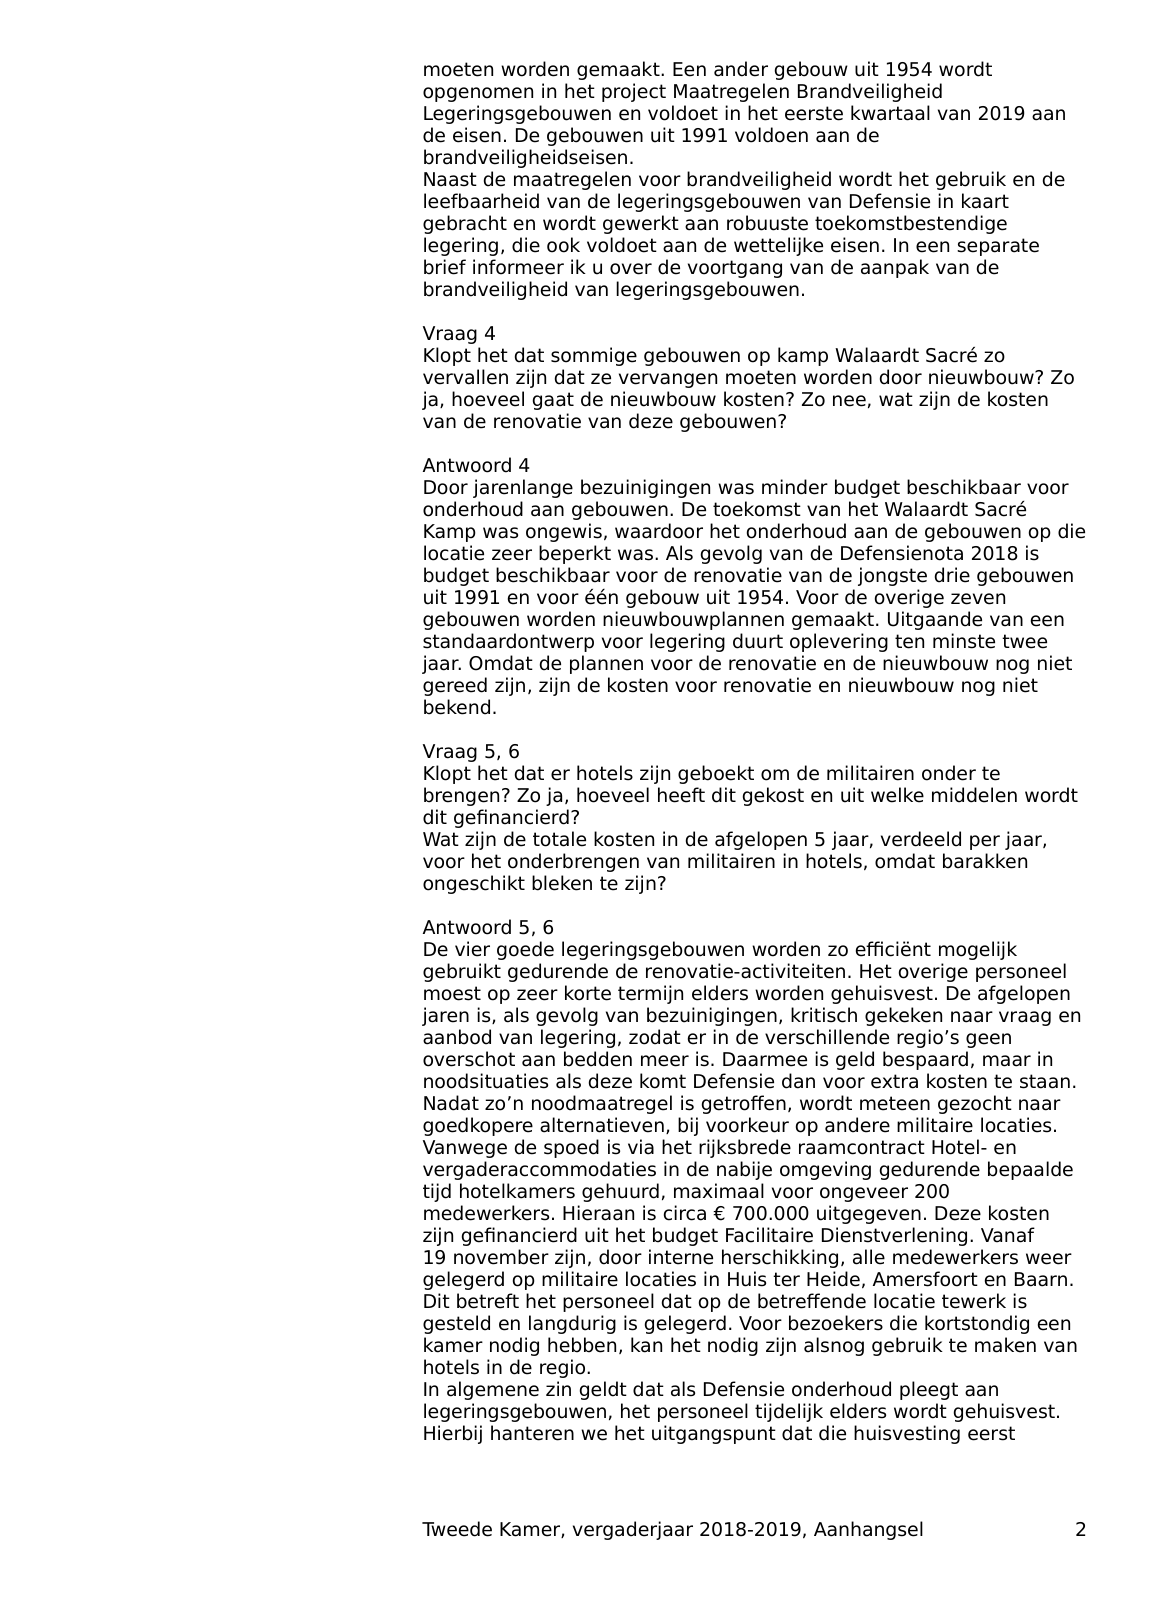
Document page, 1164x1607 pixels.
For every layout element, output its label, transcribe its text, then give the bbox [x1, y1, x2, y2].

text Vraag 4 [422, 323, 1087, 345]
text In algemene zin geldt dat als Defensie onderhoud pleegt aan legeringsgebouwen, het personeel tijdelijk elders wordt gehuisvest. Hierbij hanteren we het uitgangspunt dat die huisvesting eerst [422, 1379, 1087, 1444]
text Wat zijn de totale kosten in de afgelopen 5 jaar, verdeeld per jaar, voor het onderbrengen van militairen in hotels, omdat barakken ongeschikt bleken te zijn? [422, 829, 1087, 895]
text Klopt het dat er hotels zijn geboekt om de militairen onder te brengen? Zo ja, hoeveel heeft dit gekost en uit welke middelen wordt dit gefinancierd? [422, 763, 1087, 829]
text Door jarenlange bezuinigingen was minder budget beschikbaar voor onderhoud aan gebouwen. De toekomst van het Walaardt Sacré Kamp was ongewis, waardoor het onderhoud aan de gebouwen op die locatie zeer beperkt was. Als gevolg van de Defensienota 2018 is budget beschikbaar voor de renovatie van de jongste drie gebouwen uit 1991 en voor één gebouw uit 1954. Voor de overige zeven gebouwen worden nieuwbouwplannen gemaakt. Uitgaande van een standaardontwerp voor legering duurt oplevering ten minste twee jaar. Omdat de plannen voor de renovatie en de nieuwbouw nog niet gereed zijn, zijn de kosten voor renovatie en nieuwbouw nog niet bekend. [422, 477, 1087, 719]
text Antwoord 5, 6 [422, 917, 1087, 939]
text Vanwege de spoed is via het rijksbrede raamcontract Hotel- en vergaderaccommodaties in de nabije omgeving gedurende bepaalde tijd hotelkamers gehuurd, maximaal voor ongeveer 200 medewerkers. Hieraan is circa € 700.000 uitgegeven. Deze kosten zijn gefinancierd uit het budget Facilitaire Dienstverlening. Vanaf 19 november zijn, door interne herschikking, alle medewerkers weer gelegerd op militaire locaties in Huis ter Heide, Amersfoort en Baarn. Dit betreft het personeel dat op de betreffende locatie tewerk is gesteld en langdurig is gelegerd. Voor bezoekers die kortstondig een kamer nodig hebben, kan het nodig zijn alsnog gebruik te maken van hotels in de regio. [422, 1137, 1087, 1379]
text Vraag 5, 6 [422, 741, 1087, 763]
text Antwoord 4 [422, 455, 1087, 477]
text Naast de maatregelen voor brandveiligheid wordt het gebruik en de leefbaarheid van de legeringsgebouwen van Defensie in kaart gebracht en wordt gewerkt aan robuuste toekomstbestendige legering, die ook voldoet aan de wettelijke eisen. In een separate brief informeer ik u over de voortgang van de aanpak van de brandveiligheid van legeringsgebouwen. [422, 169, 1087, 301]
text De vier goede legeringsgebouwen worden zo efficiënt mogelijk gebruikt gedurende de renovatie-activiteiten. Het overige personeel moest op zeer korte termijn elders worden gehuisvest. De afgelopen jaren is, als gevolg van bezuinigingen, kritisch gekeken naar vraag en aanbod van legering, zodat er in de verschillende regio’s geen overschot aan bedden meer is. Daarmee is geld bespaard, maar in noodsituaties als deze komt Defensie dan voor extra kosten te staan. Nadat zo’n noodmaatregel is getroffen, wordt meteen gezocht naar goedkopere alternatieven, bij voorkeur op andere militaire locaties. [422, 939, 1087, 1137]
text Klopt het dat sommige gebouwen op kamp Walaardt Sacré zo vervallen zijn dat ze vervangen moeten worden door nieuwbouw? Zo ja, hoeveel gaat de nieuwbouw kosten? Zo nee, wat zijn de kosten van de renovatie van deze gebouwen? [422, 345, 1087, 433]
text moeten worden gemaakt. Een ander gebouw uit 1954 wordt opgenomen in het project Maatregelen Brandveiligheid Legeringsgebouwen en voldoet in het eerste kwartaal van 2019 aan de eisen. De gebouwen uit 1991 voldoen aan de brandveiligheidseisen. [422, 59, 1087, 169]
